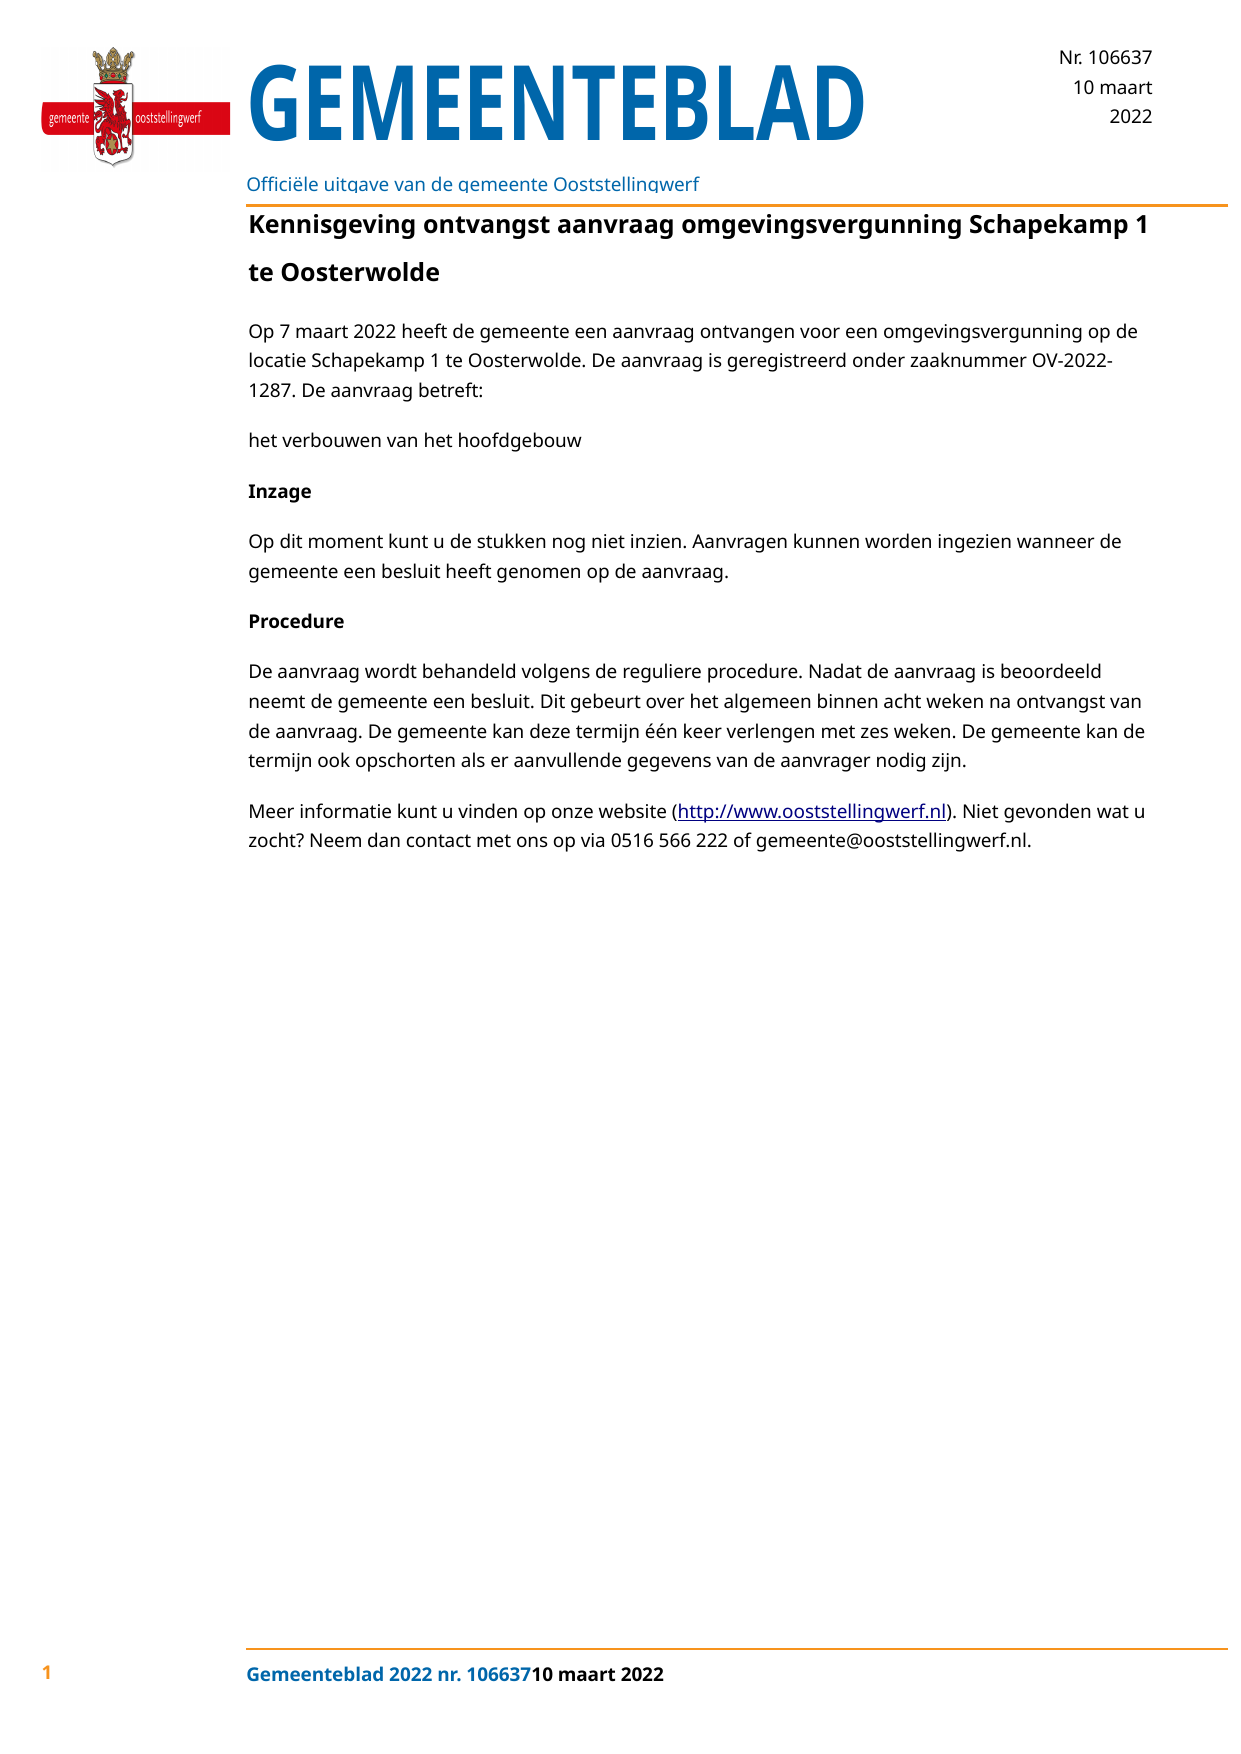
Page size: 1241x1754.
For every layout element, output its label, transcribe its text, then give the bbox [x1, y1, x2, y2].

text Inzage [248, 478, 1152, 504]
text De aanvraag wordt behandeld volgens de reguliere procedure. Nadat de aanvraag is beoordeeld neemt de gemeente een besluit. Dit gebeurt over het algemeen binnen acht weken na ontvangst van de aanvraag. De gemeente kan deze termijn één keer verlengen met zes weken. De gemeente kan de termijn ook opschorten als er aanvullende gegevens van de aanvrager nodig zijn. [248, 659, 1152, 773]
text Kennisgeving ontvangst aanvraag omgevingsvergunning Schapekamp 1 te Oosterwolde [248, 207, 1152, 288]
text het verbouwen van het hoofdgebouw [248, 427, 1152, 453]
text Op 7 maart 2022 heeft de gemeente een aanvraag ontvangen voor een omgevingsvergunning op de locatie Schapekamp 1 te Oosterwolde. De aanvraag is geregistreerd onder zaaknummer OV-2022-1287. De aanvraag betreft: [248, 318, 1152, 403]
text Procedure [248, 608, 1152, 634]
picture [41, 47, 231, 172]
text Meer informatie kunt u vinden op onze website (http://www.ooststellingwerf.nl). Niet gevonden wat u zocht? Neem dan contact met ons op via 0516 566 222 of gemeente@ooststellingwerf.nl. [248, 798, 1152, 853]
text Op dit moment kunt u de stukken nog niet inzien. Aanvragen kunnen worden ingezien wanneer de gemeente een besluit heeft genomen op de aanvraag. [248, 528, 1152, 584]
